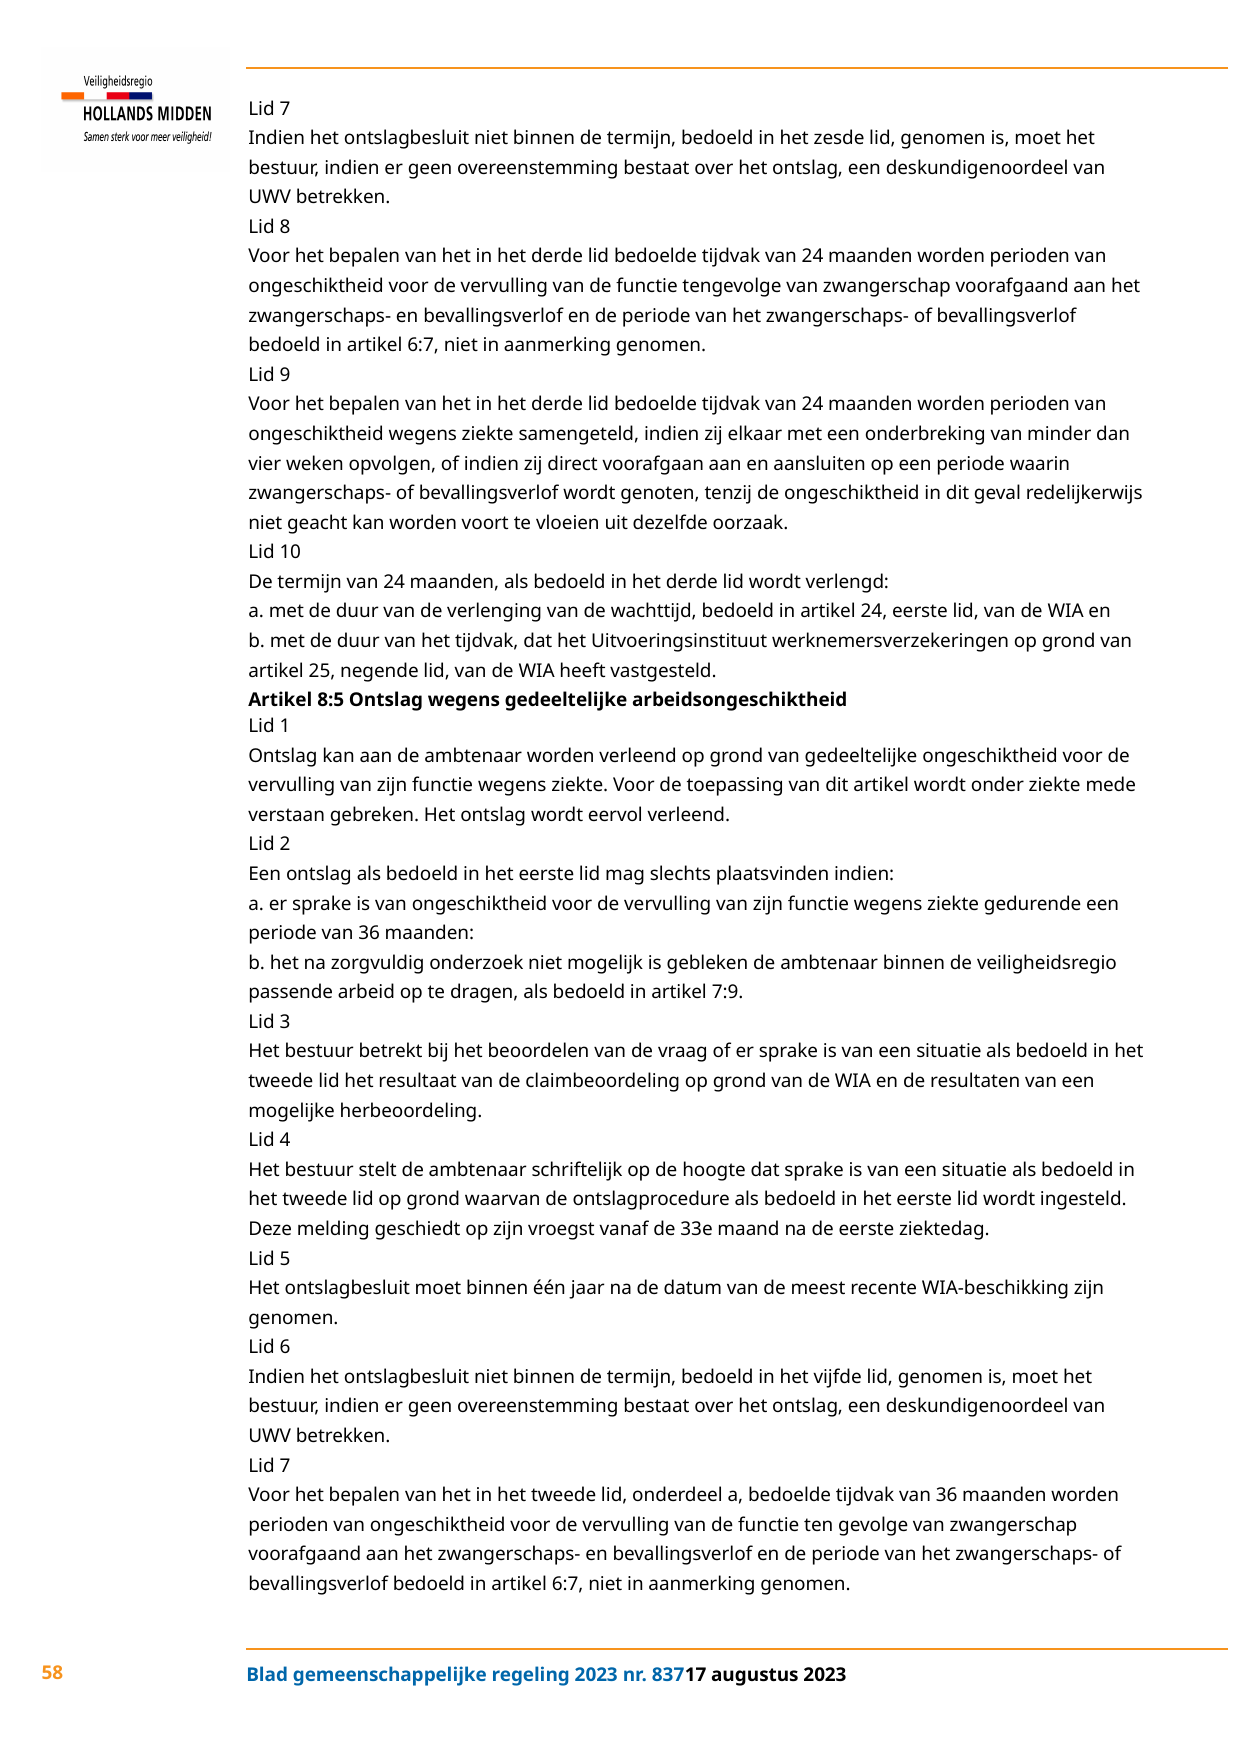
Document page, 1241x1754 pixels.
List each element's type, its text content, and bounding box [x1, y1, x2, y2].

text b. het na zorgvuldig onderzoek niet mogelijk is gebleken de ambtenaar binnen de veiligheidsregio passende arbeid op te dragen, als bedoeld in artikel 7:9. [248, 949, 1152, 1004]
text Artikel 8:5 Ontslag wegens gedeeltelijke arbeidsongeschiktheid [248, 686, 1152, 712]
text Ontslag kan aan de ambtenaar worden verleend op grond van gedeeltelijke ongeschiktheid voor de vervulling van zijn functie wegens ziekte. Voor de toepassing van dit artikel wordt onder ziekte mede verstaan gebreken. Het ontslag wordt eervol verleend. [248, 742, 1152, 827]
text Indien het ontslagbesluit niet binnen de termijn, bedoeld in het vijfde lid, genomen is, moet het bestuur, indien er geen overeenstemming bestaat over het ontslag, een deskundigenoordeel van UWV betrekken. [248, 1363, 1152, 1448]
text Lid 3 [248, 1008, 1152, 1034]
text Een ontslag als bedoeld in het eerste lid mag slechts plaatsvinden indien: [248, 860, 1152, 886]
text Lid 7 [248, 1452, 1152, 1477]
text Het ontslagbesluit moet binnen één jaar na de datum van de meest recente WIA-beschikking zijn genomen. [248, 1274, 1152, 1329]
text b. met de duur van het tijdvak, dat het Uitvoeringsinstituut werknemersverzekeringen op grond van artikel 25, negende lid, van de WIA heeft vastgesteld. [248, 627, 1152, 683]
text Lid 2 [248, 831, 1152, 856]
text a. er sprake is van ongeschiktheid voor de vervulling van zijn functie wegens ziekte gedurende een periode van 36 maanden: [248, 890, 1152, 945]
text Het bestuur betrekt bij het beoordelen van de vraag of er sprake is van een situatie als bedoeld in het tweede lid het resultaat van de claimbeoordeling op grond van de WIA en de resultaten van een mogelijke herbeoordeling. [248, 1038, 1152, 1122]
text Lid 7 [248, 95, 1152, 121]
text Voor het bepalen van het in het derde lid bedoelde tijdvak van 24 maanden worden perioden van ongeschiktheid wegens ziekte samengeteld, indien zij elkaar met een onderbreking van minder dan vier weken opvolgen, of indien zij direct voorafgaan aan en aansluiten op een periode waarin zwangerschaps- of bevallingsverlof wordt genoten, tenzij de ongeschiktheid in dit geval redelijkerwijs niet geacht kan worden voort te vloeien uit dezelfde oorzaak. [248, 391, 1152, 535]
picture [41, 47, 231, 172]
text Het bestuur stelt de ambtenaar schriftelijk op de hoogte dat sprake is van een situatie als bedoeld in het tweede lid op grond waarvan de ontslagprocedure als bedoeld in het eerste lid wordt ingesteld. Deze melding geschiedt op zijn vroegst vanaf de 33e maand na de eerste ziektedag. [248, 1156, 1152, 1241]
text Lid 4 [248, 1126, 1152, 1152]
text Lid 5 [248, 1245, 1152, 1270]
text Voor het bepalen van het in het derde lid bedoelde tijdvak van 24 maanden worden perioden van ongeschiktheid voor de vervulling van de functie tengevolge van zwangerschap voorafgaand aan het zwangerschaps- en bevallingsverlof en de periode van het zwangerschaps- of bevallingsverlof bedoeld in artikel 6:7, niet in aanmerking genomen. [248, 243, 1152, 357]
text Lid 9 [248, 361, 1152, 387]
text Voor het bepalen van het in het tweede lid, onderdeel a, bedoelde tijdvak van 36 maanden worden perioden van ongeschiktheid voor de vervulling van de functie ten gevolge van zwangerschap voorafgaand aan het zwangerschaps- en bevallingsverlof en de periode van het zwangerschaps- of bevallingsverlof bedoeld in artikel 6:7, niet in aanmerking genomen. [248, 1481, 1152, 1596]
text Lid 8 [248, 213, 1152, 239]
text De termijn van 24 maanden, als bedoeld in het derde lid wordt verlengd: [248, 568, 1152, 594]
text Lid 10 [248, 538, 1152, 564]
text a. met de duur van de verlenging van de wachttijd, bedoeld in artikel 24, eerste lid, van de WIA en [248, 598, 1152, 623]
text Indien het ontslagbesluit niet binnen de termijn, bedoeld in het zesde lid, genomen is, moet het bestuur, indien er geen overeenstemming bestaat over het ontslag, een deskundigenoordeel van UWV betrekken. [248, 124, 1152, 209]
text Lid 1 [248, 712, 1152, 738]
text Lid 6 [248, 1333, 1152, 1359]
